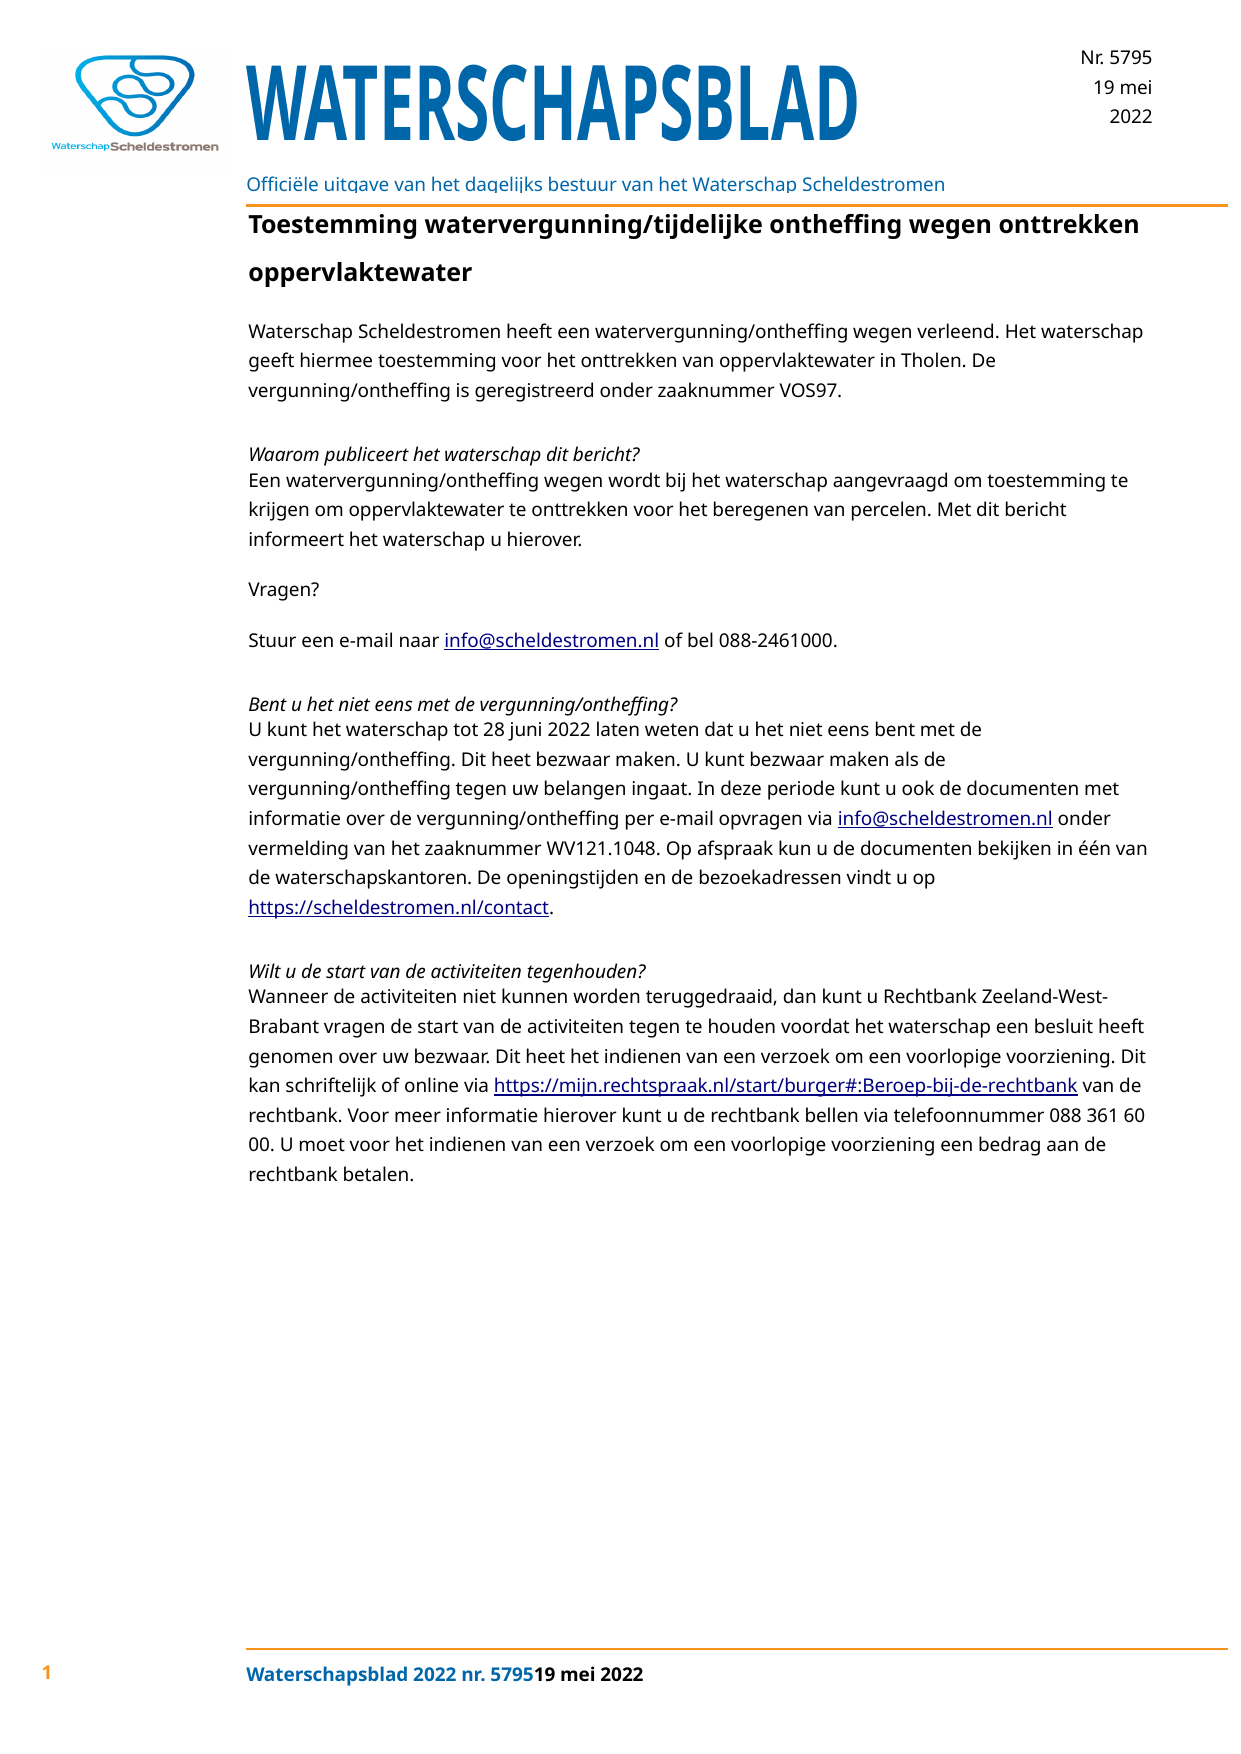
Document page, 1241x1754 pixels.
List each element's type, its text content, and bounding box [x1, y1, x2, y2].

text Stuur een e-mail naar info@scheldestromen.nl of bel 088-2461000. [248, 627, 1152, 652]
text U kunt het waterschap tot 28 juni 2022 laten weten dat u het niet eens bent met de vergunning/ontheffing. Dit heet bezwaar maken. U kunt bezwaar maken als de vergunning/ontheffing tegen uw belangen ingaat. In deze periode kunt u ook de documenten met informatie over de vergunning/ontheffing per e-mail opvragen via info@scheldestromen.nl onder vermelding van het zaaknummer WV121.1048. Op afspraak kun u de documenten bekijken in één van de waterschapskantoren. De openingstijden en de bezoekadressen vindt u op https://scheldestromen.nl/contact. [248, 716, 1152, 920]
text Wanneer de activiteiten niet kunnen worden teruggedraaid, dan kunt u Rechtbank Zeeland-West-Brabant vragen de start van de activiteiten tegen te houden voordat het waterschap een besluit heeft genomen over uw bezwaar. Dit heet het indienen van een verzoek om een voorlopige voorziening. Dit kan schriftelijk of online via https://mijn.rechtspraak.nl/start/burger#:Beroep-bij-de-rechtbank van de rechtbank. Voor meer informatie hierover kunt u de rechtbank bellen via telefoonnummer 088 361 60 00. U moet voor het indienen van een verzoek om een voorlopige voorziening een bedrag aan de rechtbank betalen. [248, 984, 1152, 1187]
text Bent u het niet eens met de vergunning/ontheffing? [248, 691, 1152, 716]
text Toestemming watervergunning/tijdelijke ontheffing wegen onttrekken oppervlaktewater [248, 207, 1152, 288]
picture [41, 47, 231, 172]
text Vragen? [248, 576, 1152, 602]
text Wilt u de start van de activiteiten tegenhouden? [248, 958, 1152, 984]
text Waarom publiceert het waterschap dit bericht? [248, 441, 1152, 467]
text Waterschap Scheldestromen heeft een watervergunning/ontheffing wegen verleend. Het waterschap geeft hiermee toestemming voor het onttrekken van oppervlaktewater in Tholen. De vergunning/ontheffing is geregistreerd onder zaaknummer VOS97. [248, 318, 1152, 403]
text Een watervergunning/ontheffing wegen wordt bij het waterschap aangevraagd om toestemming te krijgen om oppervlaktewater te onttrekken voor het beregenen van percelen. Met dit bericht informeert het waterschap u hierover. [248, 467, 1152, 552]
